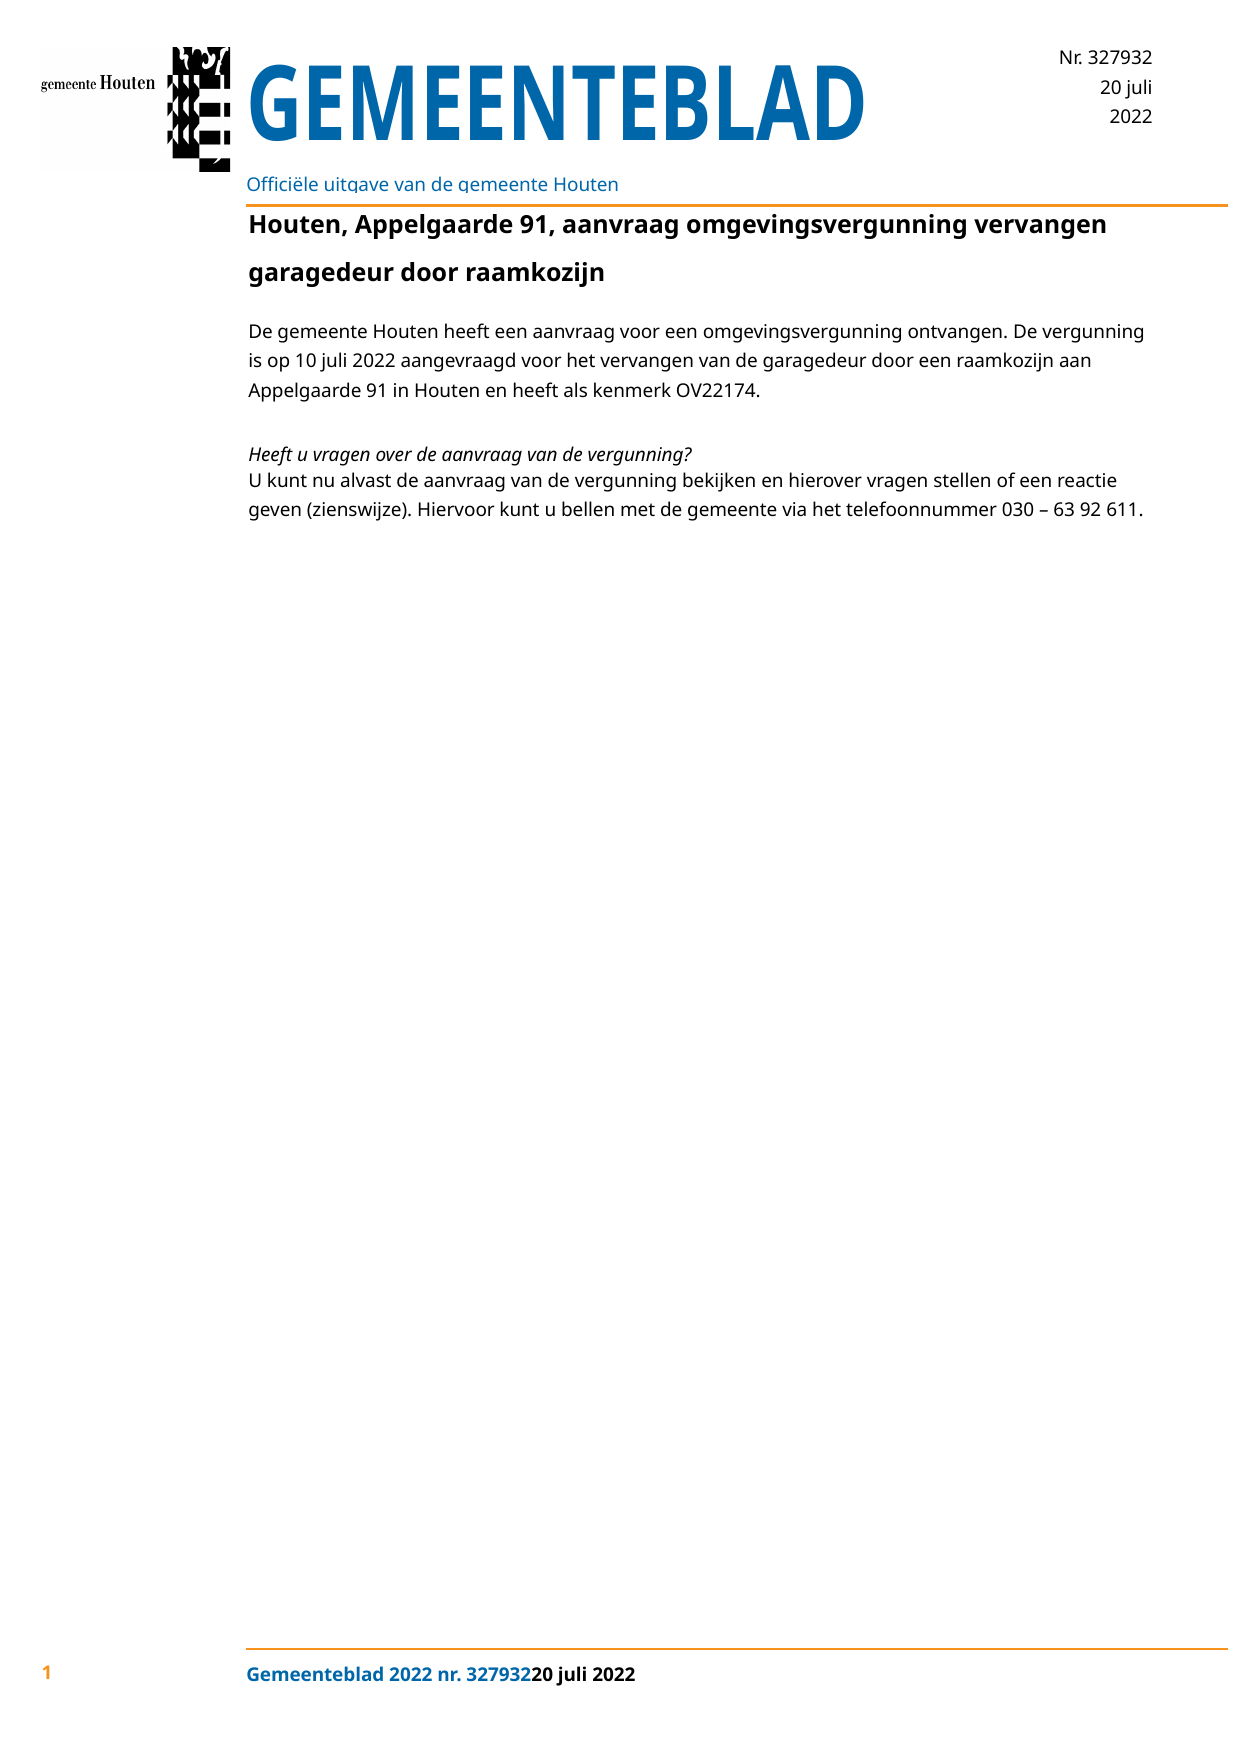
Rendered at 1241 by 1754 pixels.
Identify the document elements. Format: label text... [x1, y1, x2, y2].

picture [41, 47, 231, 172]
text De gemeente Houten heeft een aanvraag voor een omgevingsvergunning ontvangen. De vergunning is op 10 juli 2022 aangevraagd voor het vervangen van de garagedeur door een raamkozijn aan Appelgaarde 91 in Houten en heeft als kenmerk OV22174. [248, 318, 1152, 403]
text Houten, Appelgaarde 91, aanvraag omgevingsvergunning vervangen garagedeur door raamkozijn [248, 207, 1152, 288]
text Heeft u vragen over de aanvraag van de vergunning? [248, 441, 1152, 467]
text U kunt nu alvast de aanvraag van de vergunning bekijken en hierover vragen stellen of een reactie geven (zienswijze). Hiervoor kunt u bellen met de gemeente via het telefoonnummer 030 – 63 92 611. [248, 467, 1152, 522]
